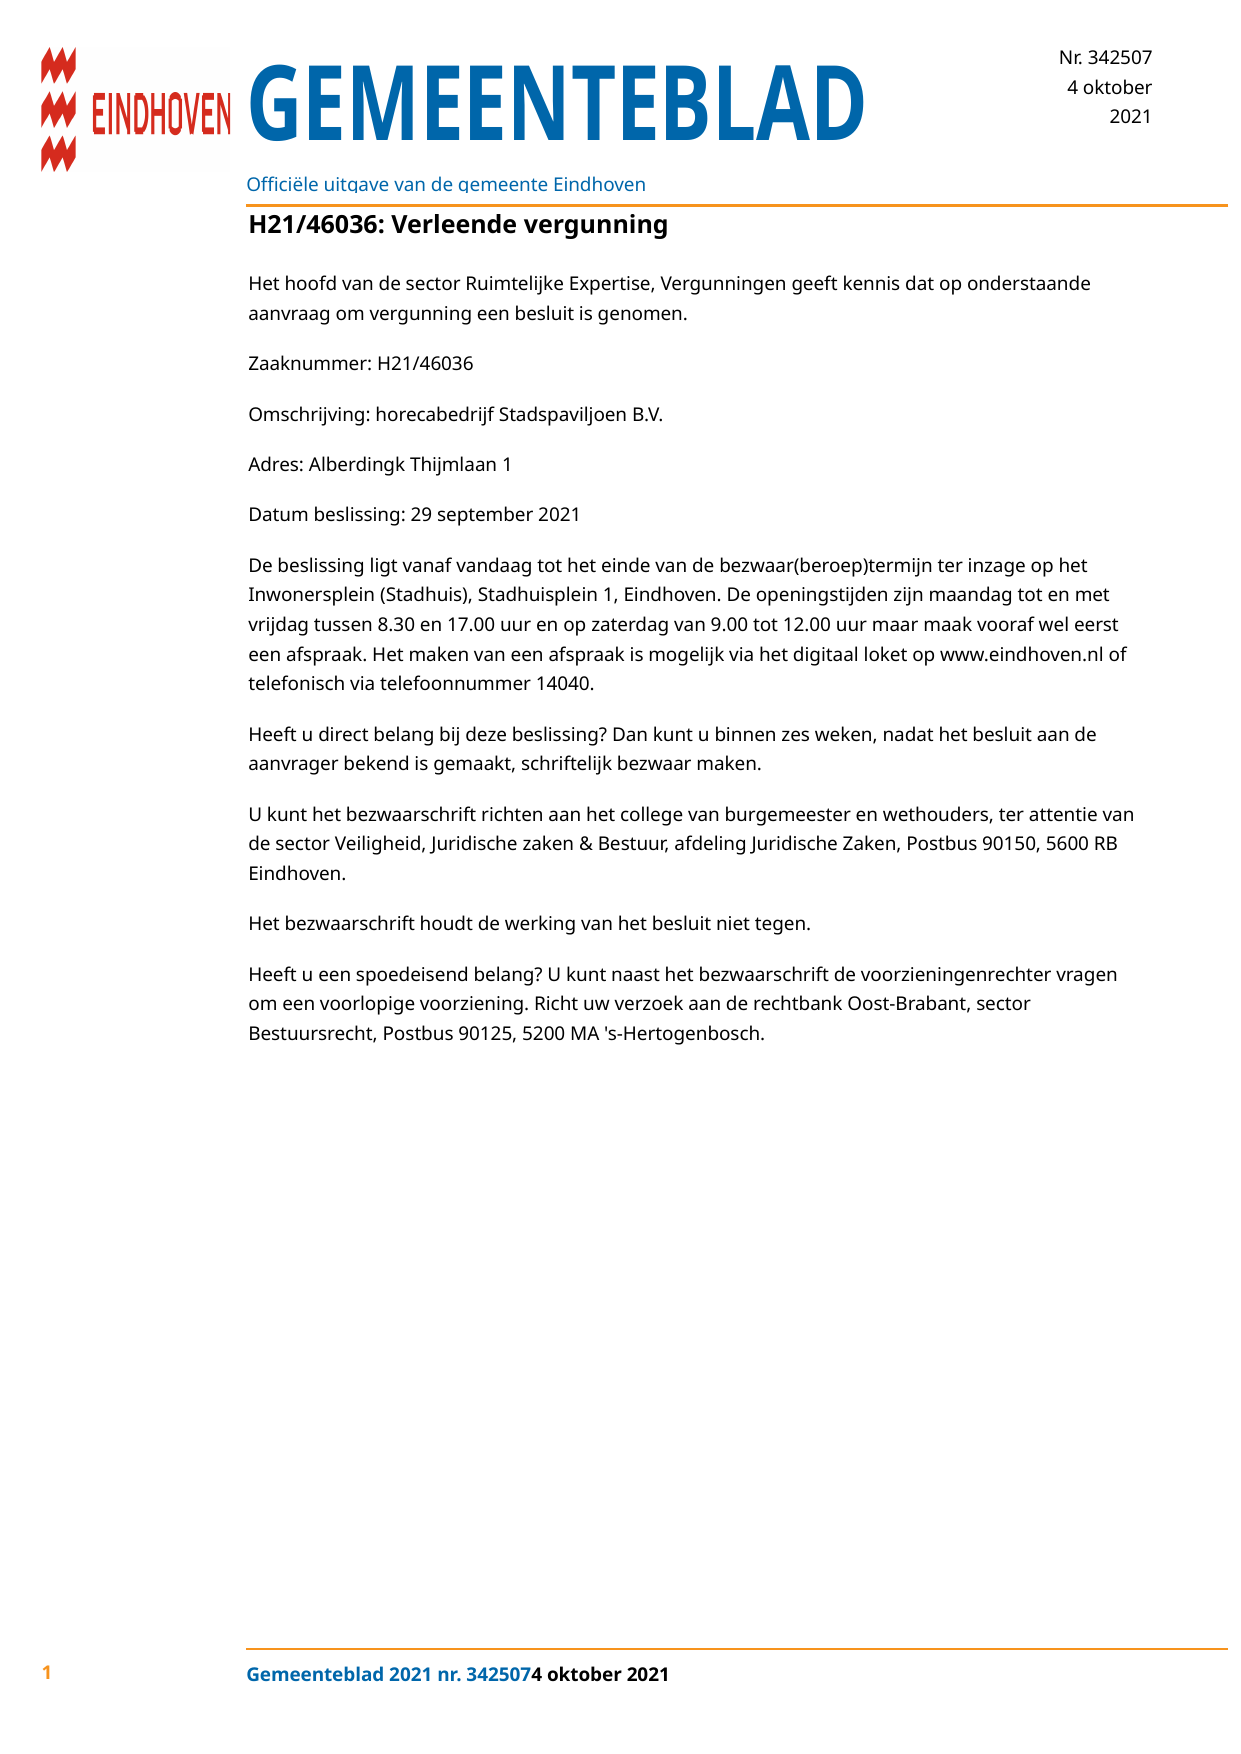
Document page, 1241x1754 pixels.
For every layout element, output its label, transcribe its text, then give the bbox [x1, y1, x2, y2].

text Het bezwaarschrift houdt de werking van het besluit niet tegen. [248, 910, 1152, 936]
text Heeft u een spoedeisend belang? U kunt naast het bezwaarschrift de voorzieningenrechter vragen om een voorlopige voorziening. Richt uw verzoek aan de rechtbank Oost-Brabant, sector Bestuursrecht, Postbus 90125, 5200 MA 's-Hertogenbosch. [248, 961, 1152, 1046]
text Omschrijving: horecabedrijf Stadspaviljoen B.V. [248, 401, 1152, 426]
text H21/46036: Verleende vergunning [248, 207, 1152, 241]
picture [41, 47, 231, 172]
text Datum beslissing: 29 september 2021 [248, 502, 1152, 527]
text Zaaknummer: H21/46036 [248, 350, 1152, 376]
text Het hoofd van de sector Ruimtelijke Expertise, Vergunningen geeft kennis dat op onderstaande aanvraag om vergunning een besluit is genomen. [248, 270, 1152, 326]
text Heeft u direct belang bij deze beslissing? Dan kunt u binnen zes weken, nadat het besluit aan de aanvrager bekend is gemaakt, schriftelijk bezwaar maken. [248, 721, 1152, 776]
text De beslissing ligt vanaf vandaag tot het einde van de bezwaar(beroep)termijn ter inzage op het Inwonersplein (Stadhuis), Stadhuisplein 1, Eindhoven. De openingstijden zijn maandag tot en met vrijdag tussen 8.30 en 17.00 uur en op zaterdag van 9.00 tot 12.00 uur maar maak vooraf wel eerst een afspraak. Het maken van een afspraak is mogelijk via het digitaal loket op www.eindhoven.nl of telefonisch via telefoonnummer 14040. [248, 552, 1152, 696]
text U kunt het bezwaarschrift richten aan het college van burgemeester en wethouders, ter attentie van de sector Veiligheid, Juridische zaken & Bestuur, afdeling Juridische Zaken, Postbus 90150, 5600 RB Eindhoven. [248, 801, 1152, 886]
text Adres: Alberdingk Thijmlaan 1 [248, 451, 1152, 477]
